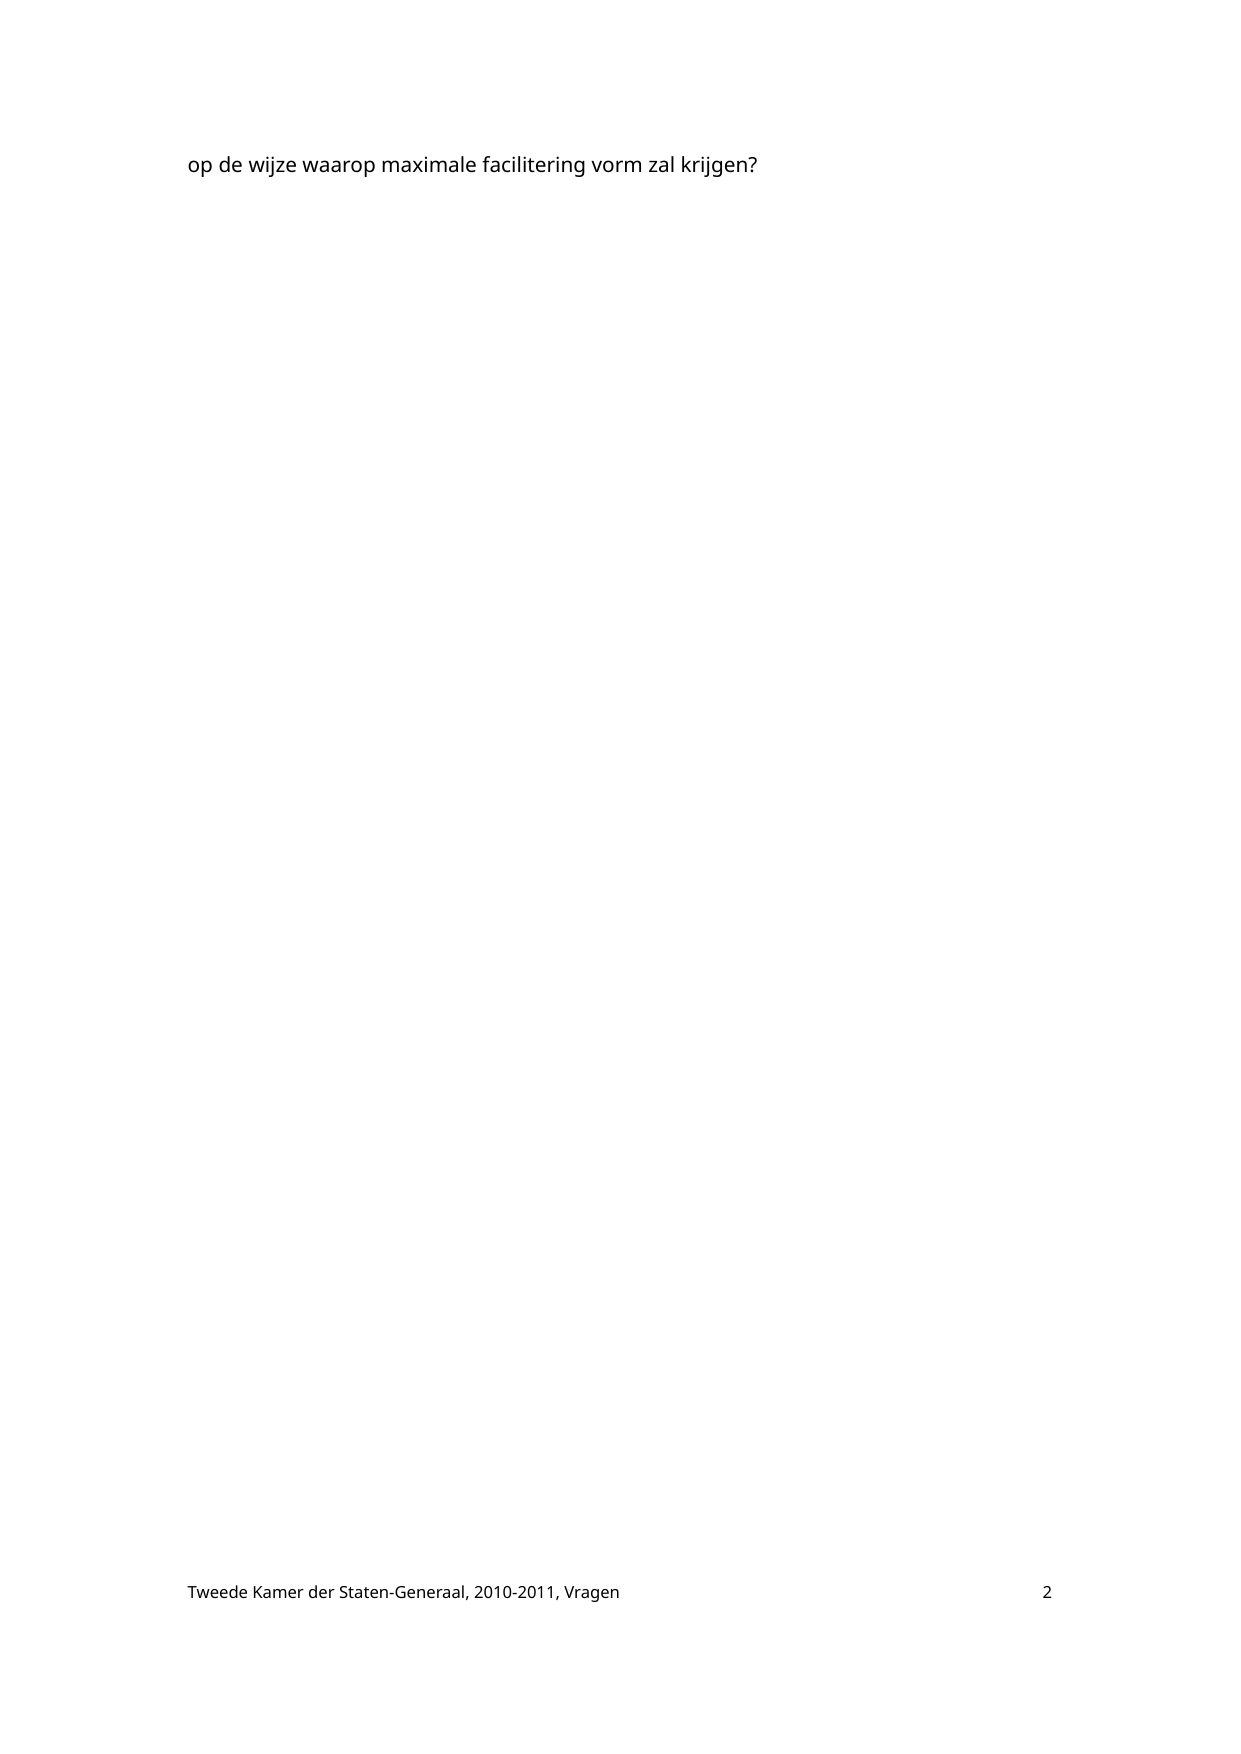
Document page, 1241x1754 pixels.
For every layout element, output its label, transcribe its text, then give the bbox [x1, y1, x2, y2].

text op de wijze waarop maximale facilitering vorm zal krijgen? [187, 150, 1053, 178]
